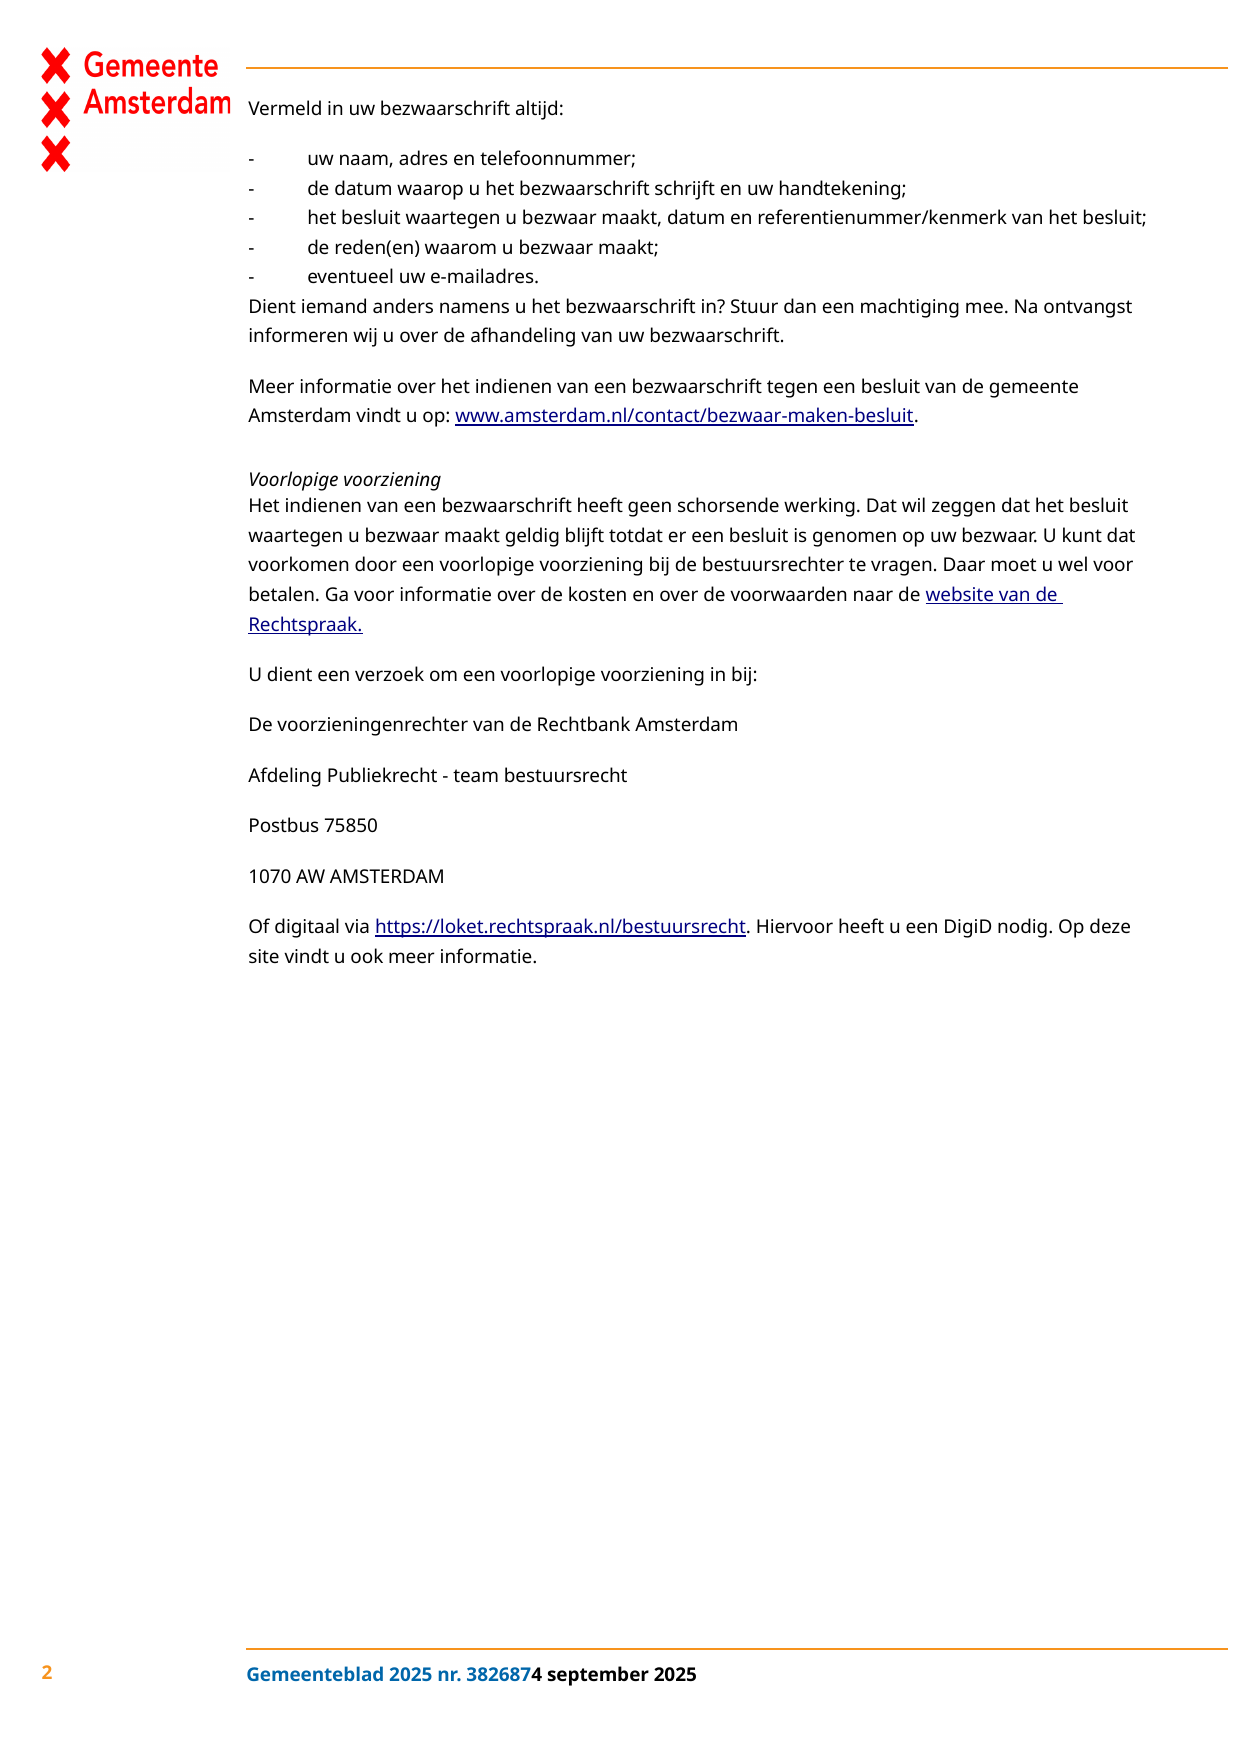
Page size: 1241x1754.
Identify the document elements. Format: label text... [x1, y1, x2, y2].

picture [41, 47, 231, 172]
text Het indienen van een bezwaarschrift heeft geen schorsende werking. Dat wil zeggen dat het besluit waartegen u bezwaar maakt geldig blijft totdat er een besluit is genomen op uw bezwaar. U kunt dat voorkomen door een voorlopige voorziening bij de bestuursrechter te vragen. Daar moet u wel voor betalen. Ga voor informatie over de kosten en over de voorwaarden naar de website van de Rechtspraak. [248, 492, 1152, 636]
text 1070 AW AMSTERDAM [248, 863, 1152, 888]
text Voorlopige voorziening [248, 467, 1152, 492]
list de reden(en) waarom u bezwaar maakt; [248, 234, 1152, 260]
text Afdeling Publiekrecht - team bestuursrecht [248, 762, 1152, 788]
text U dient een verzoek om een voorlopige voorziening in bij: [248, 661, 1152, 687]
text Meer informatie over het indienen van een bezwaarschrift tegen een besluit van de gemeente Amsterdam vindt u op: www.amsterdam.nl/contact/bezwaar-maken-besluit. [248, 373, 1152, 428]
list eventueel uw e-mailadres. [248, 263, 1152, 289]
text Of digitaal via https://loket.rechtspraak.nl/bestuursrecht. Hiervoor heeft u een DigiD nodig. Op deze site vindt u ook meer informatie. [248, 913, 1152, 968]
text Dient iemand anders namens u het bezwaarschrift in? Stuur dan een machtiging mee. Na ontvangst informeren wij u over de afhandeling van uw bezwaarschrift. [248, 293, 1152, 348]
text Vermeld in uw bezwaarschrift altijd: [248, 95, 1152, 121]
text De voorzieningenrechter van de Rechtbank Amsterdam [248, 712, 1152, 737]
list het besluit waartegen u bezwaar maakt, datum en referentienummer/kenmerk van het besluit; [248, 204, 1152, 230]
list uw naam, adres en telefoonnummer; [248, 145, 1152, 171]
text Postbus 75850 [248, 812, 1152, 838]
list de datum waarop u het bezwaarschrift schrijft en uw handtekening; [248, 175, 1152, 201]
